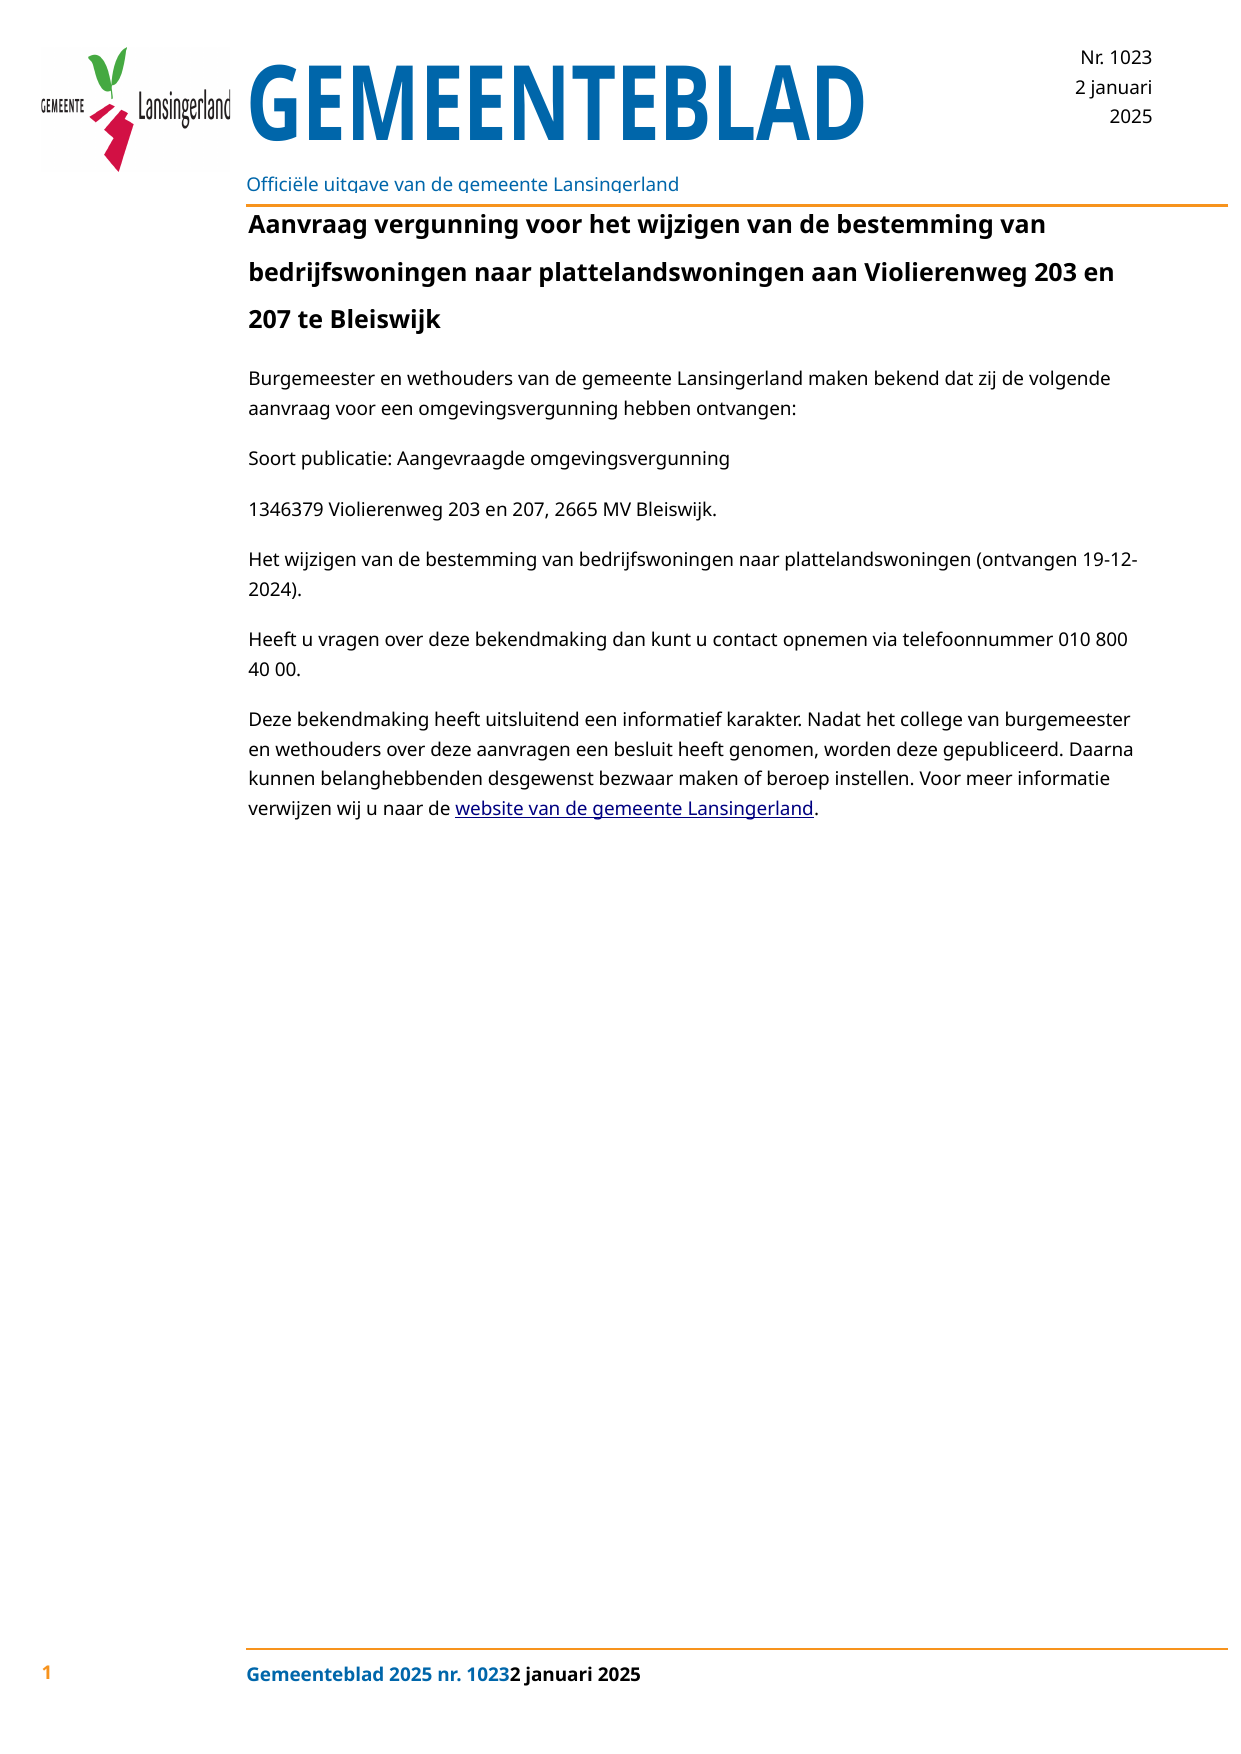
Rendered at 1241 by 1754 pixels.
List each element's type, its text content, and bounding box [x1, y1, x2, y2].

text Het wijzigen van de bestemming van bedrijfswoningen naar plattelandswoningen (ontvangen 19-12-2024). [248, 546, 1152, 602]
picture [41, 47, 231, 172]
text 1346379 Violierenweg 203 en 207, 2665 MV Bleiswijk. [248, 496, 1152, 522]
text Aanvraag vergunning voor het wijzigen van de bestemming van bedrijfswoningen naar plattelandswoningen aan Violierenweg 203 en 207 te Bleiswijk [248, 207, 1152, 336]
text Deze bekendmaking heeft uitsluitend een informatief karakter. Nadat het college van burgemeester en wethouders over deze aanvragen een besluit heeft genomen, worden deze gepubliceerd. Daarna kunnen belanghebbenden desgewenst bezwaar maken of beroep instellen. Voor meer informatie verwijzen wij u naar de website van de gemeente Lansingerland. [248, 706, 1152, 821]
text Heeft u vragen over deze bekendmaking dan kunt u contact opnemen via telefoonnummer 010 800 40 00. [248, 626, 1152, 682]
text Burgemeester en wethouders van de gemeente Lansingerland maken bekend dat zij de volgende aanvraag voor een omgevingsvergunning hebben ontvangen: [248, 366, 1152, 421]
text Soort publicatie: Aangevraagde omgevingsvergunning [248, 446, 1152, 471]
